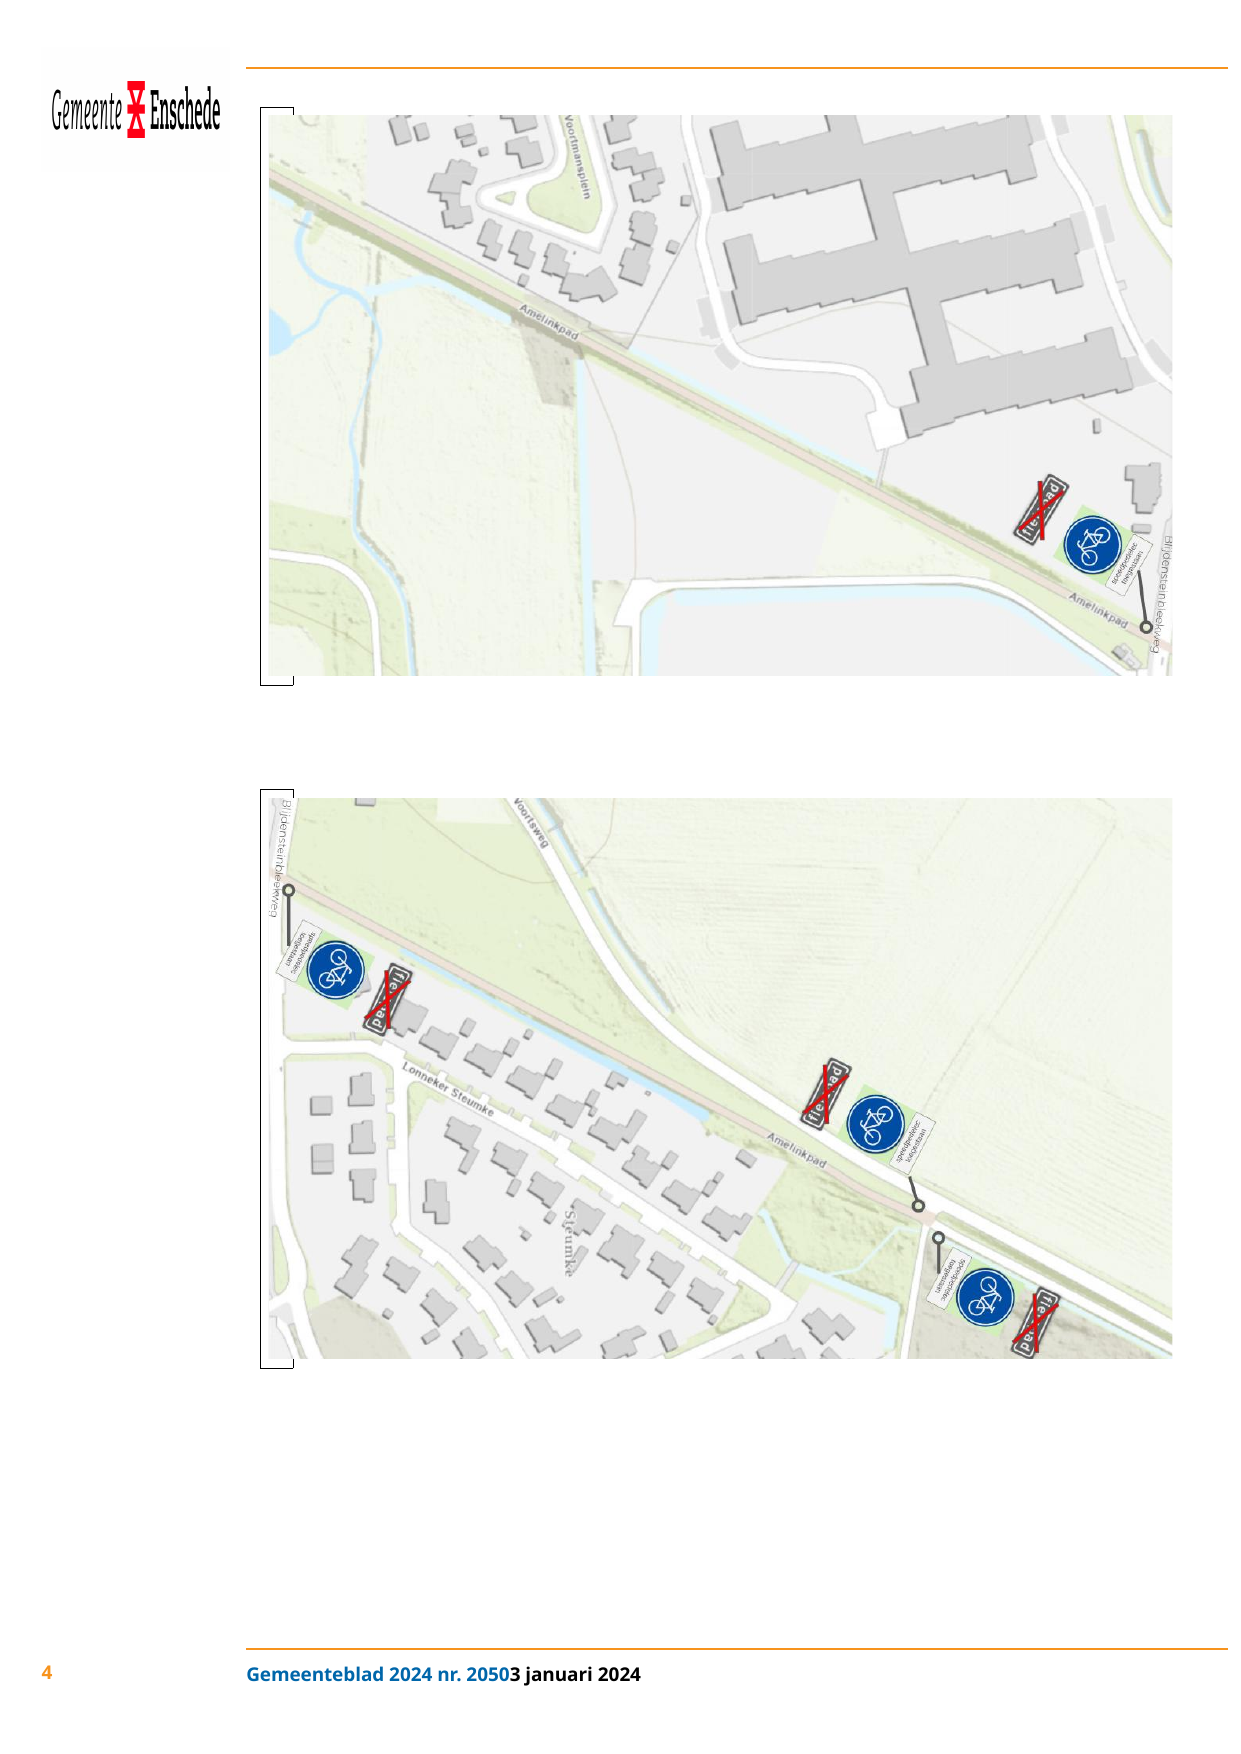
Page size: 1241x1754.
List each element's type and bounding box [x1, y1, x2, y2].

picture [268, 115, 1173, 676]
picture [268, 798, 1173, 1359]
picture [41, 47, 231, 172]
